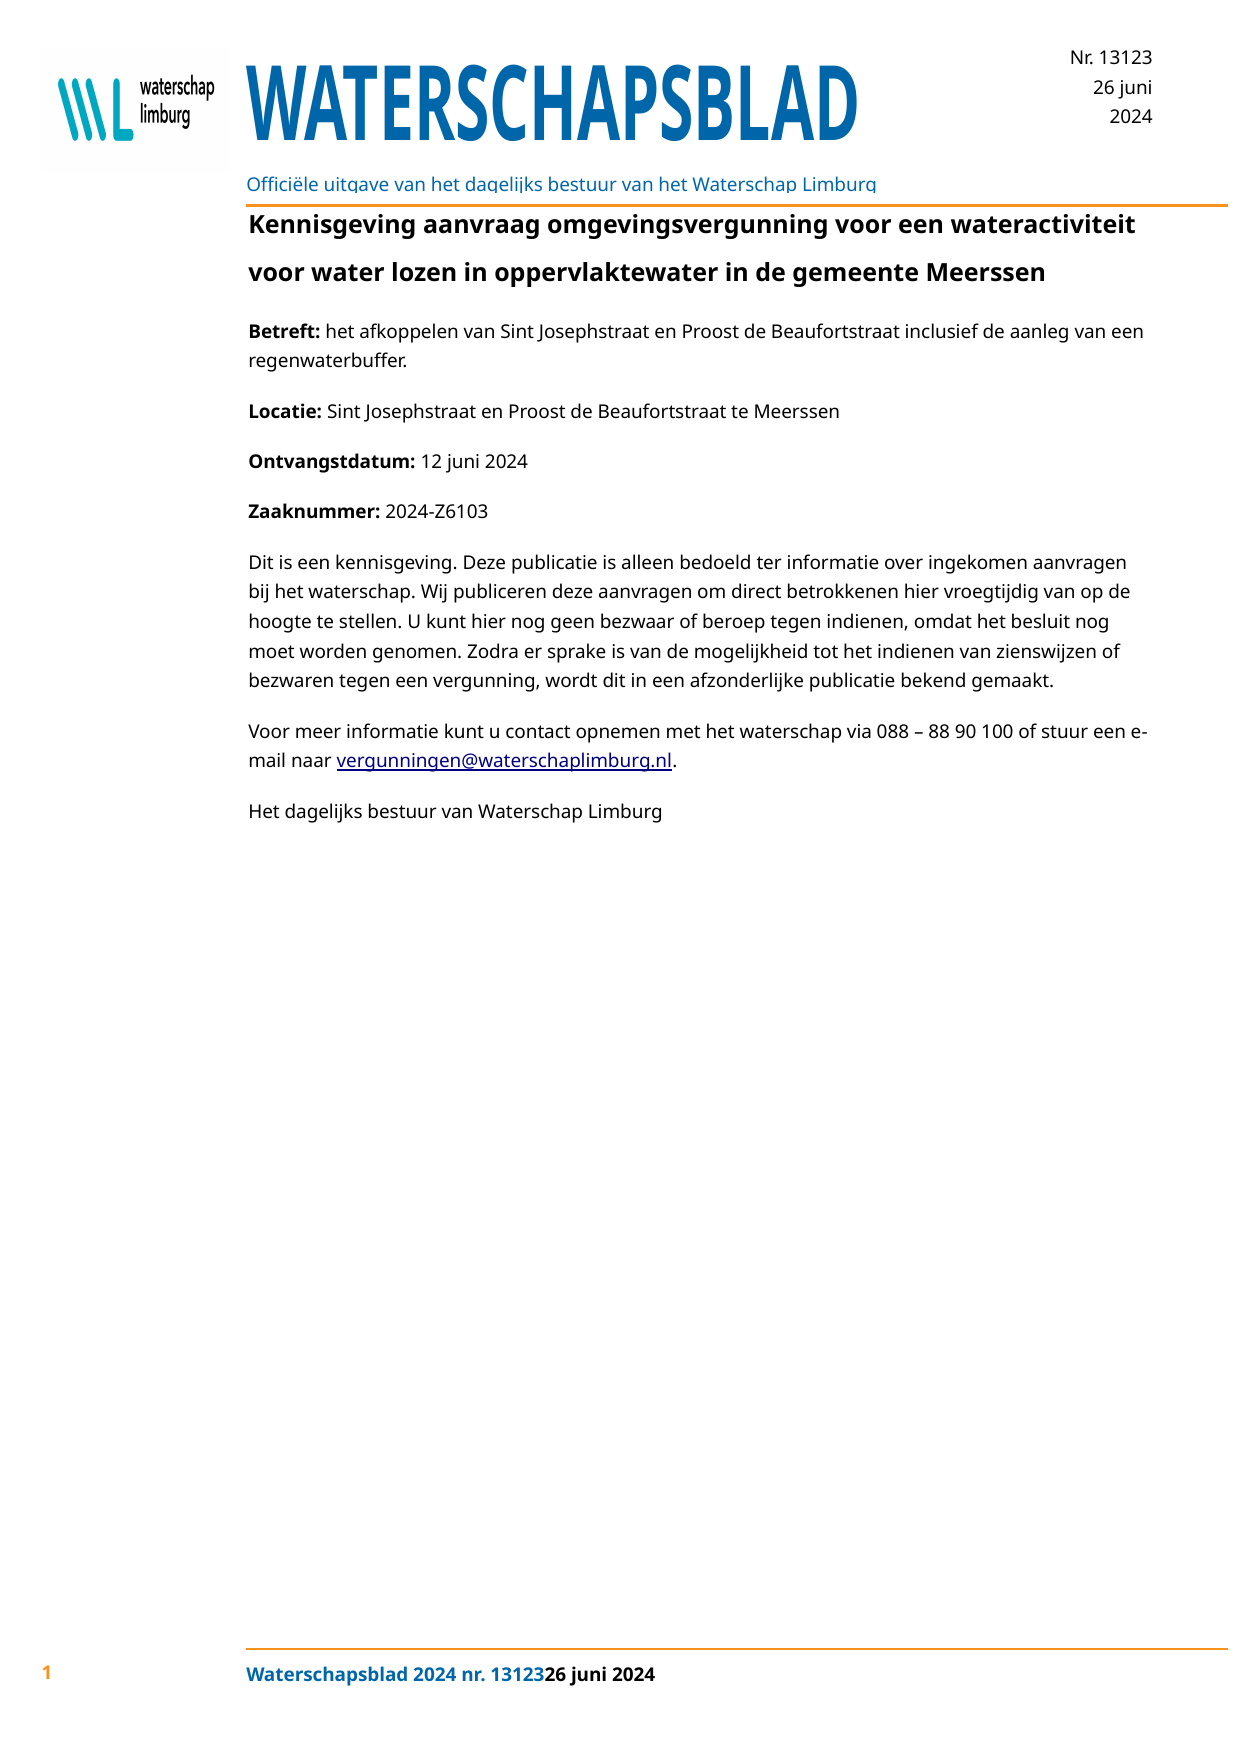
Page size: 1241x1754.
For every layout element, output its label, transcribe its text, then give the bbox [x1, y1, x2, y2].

text Betreft: het afkoppelen van Sint Josephstraat en Proost de Beaufortstraat inclusief de aanleg van een regenwaterbuffer. [248, 318, 1152, 373]
picture [41, 47, 231, 172]
text Zaaknummer: 2024-Z6103 [248, 499, 1152, 524]
text Ontvangstdatum: 12 juni 2024 [248, 448, 1152, 474]
text Het dagelijks bestuur van Waterschap Limburg [248, 798, 1152, 824]
text Kennisgeving aanvraag omgevingsvergunning voor een wateractiviteit voor water lozen in oppervlaktewater in de gemeente Meerssen [248, 207, 1152, 288]
text Voor meer informatie kunt u contact opnemen met het waterschap via 088 – 88 90 100 of stuur een e-mail naar vergunningen@waterschaplimburg.nl. [248, 718, 1152, 773]
text Locatie: Sint Josephstraat en Proost de Beaufortstraat te Meerssen [248, 398, 1152, 424]
text Dit is een kennisgeving. Deze publicatie is alleen bedoeld ter informatie over ingekomen aanvragen bij het waterschap. Wij publiceren deze aanvragen om direct betrokkenen hier vroegtijdig van op de hoogte te stellen. U kunt hier nog geen bezwaar of beroep tegen indienen, omdat het besluit nog moet worden genomen. Zodra er sprake is van de mogelijkheid tot het indienen van zienswijzen of bezwaren tegen een vergunning, wordt dit in een afzonderlijke publicatie bekend gemaakt. [248, 549, 1152, 693]
